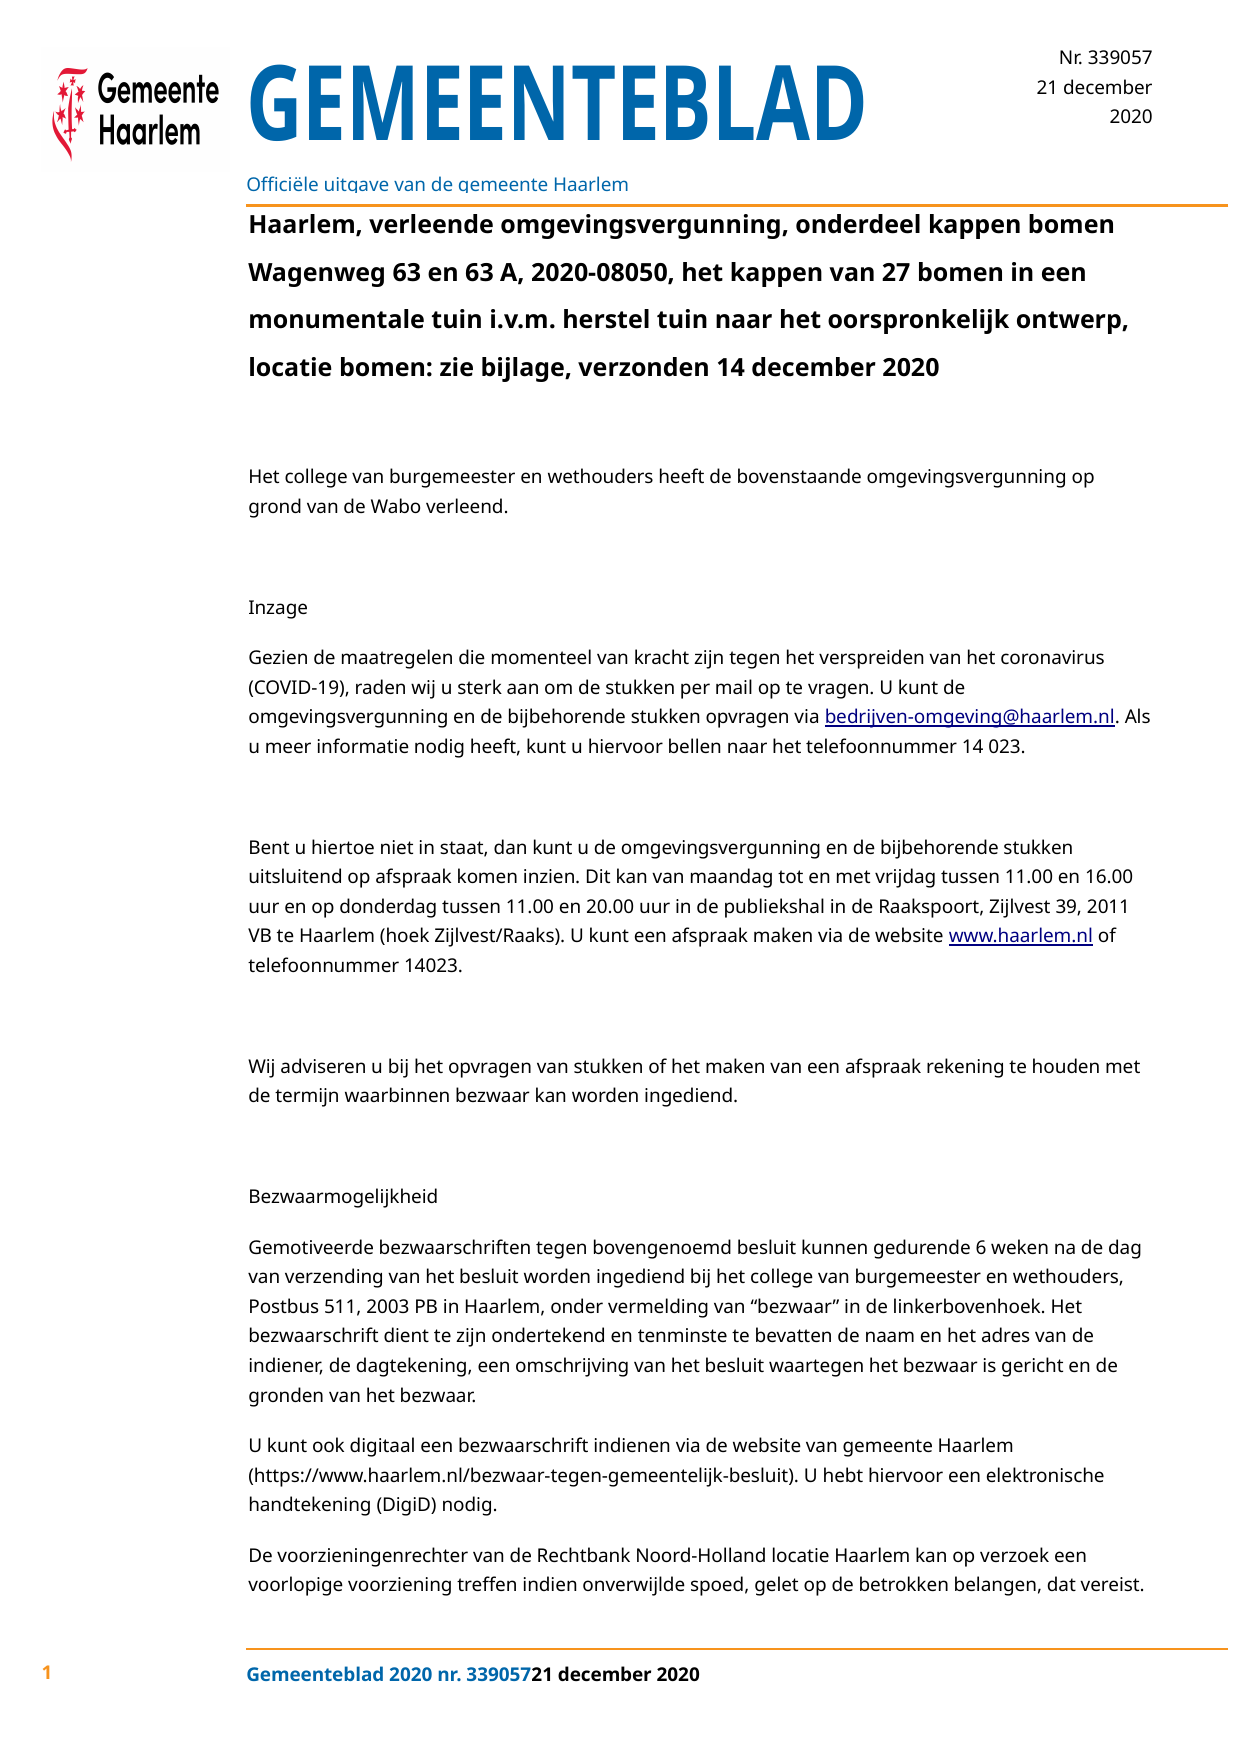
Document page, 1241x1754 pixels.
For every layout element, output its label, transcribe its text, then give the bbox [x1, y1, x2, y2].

text Gezien de maatregelen die momenteel van kracht zijn tegen het verspreiden van het coronavirus (COVID-19), raden wij u sterk aan om de stukken per mail op te vragen. U kunt de omgevingsvergunning en de bijbehorende stukken opvragen via bedrijven-omgeving@haarlem.nl. Als u meer informatie nodig heeft, kunt u hiervoor bellen naar het telefoonnummer 14 023. [248, 644, 1152, 759]
text Haarlem, verleende omgevingsvergunning, onderdeel kappen bomen Wagenweg 63 en 63 A, 2020-08050, het kappen van 27 bomen in een monumentale tuin i.v.m. herstel tuin naar het oorspronkelijk ontwerp, locatie bomen: zie bijlage, verzonden 14 december 2020 [248, 207, 1152, 384]
text U kunt ook digitaal een bezwaarschrift indienen via de website van gemeente Haarlem (https://www.haarlem.nl/bezwaar-tegen-gemeentelijk-besluit). U hebt hiervoor een elektronische handtekening (DigiD) nodig. [248, 1432, 1152, 1517]
text Het college van burgemeester en wethouders heeft de bovenstaande omgevingsvergunning op grond van de Wabo verleend. [248, 463, 1152, 519]
text Bent u hiertoe niet in staat, dan kunt u de omgevingsvergunning en de bijbehorende stukken uitsluitend op afspraak komen inzien. Dit kan van maandag tot en met vrijdag tussen 11.00 en 16.00 uur en op donderdag tussen 11.00 en 20.00 uur in de publiekshal in de Raakspoort, Zijlvest 39, 2011 VB te Haarlem (hoek Zijlvest/Raaks). U kunt een afspraak maken via de website www.haarlem.nl of telefoonnummer 14023. [248, 834, 1152, 978]
text Bezwaarmogelijkheid [248, 1183, 1152, 1209]
text De voorzieningenrechter van de Rechtbank Noord-Holland locatie Haarlem kan op verzoek een voorlopige voorziening treffen indien onverwijlde spoed, gelet op de betrokken belangen, dat vereist. [248, 1542, 1152, 1597]
text Inzage [248, 594, 1152, 620]
picture [41, 47, 231, 172]
text Gemotiveerde bezwaarschriften tegen bovengenoemd besluit kunnen gedurende 6 weken na de dag van verzending van het besluit worden ingediend bij het college van burgemeester en wethouders, Postbus 511, 2003 PB in Haarlem, onder vermelding van “bezwaar” in de linkerbovenhoek. Het bezwaarschrift dient te zijn ondertekend en tenminste te bevatten de naam en het adres van de indiener, de dagtekening, een omschrijving van het besluit waartegen het bezwaar is gericht en de gronden van het bezwaar. [248, 1234, 1152, 1408]
text Wij adviseren u bij het opvragen van stukken of het maken van een afspraak rekening te houden met de termijn waarbinnen bezwaar kan worden ingediend. [248, 1053, 1152, 1108]
